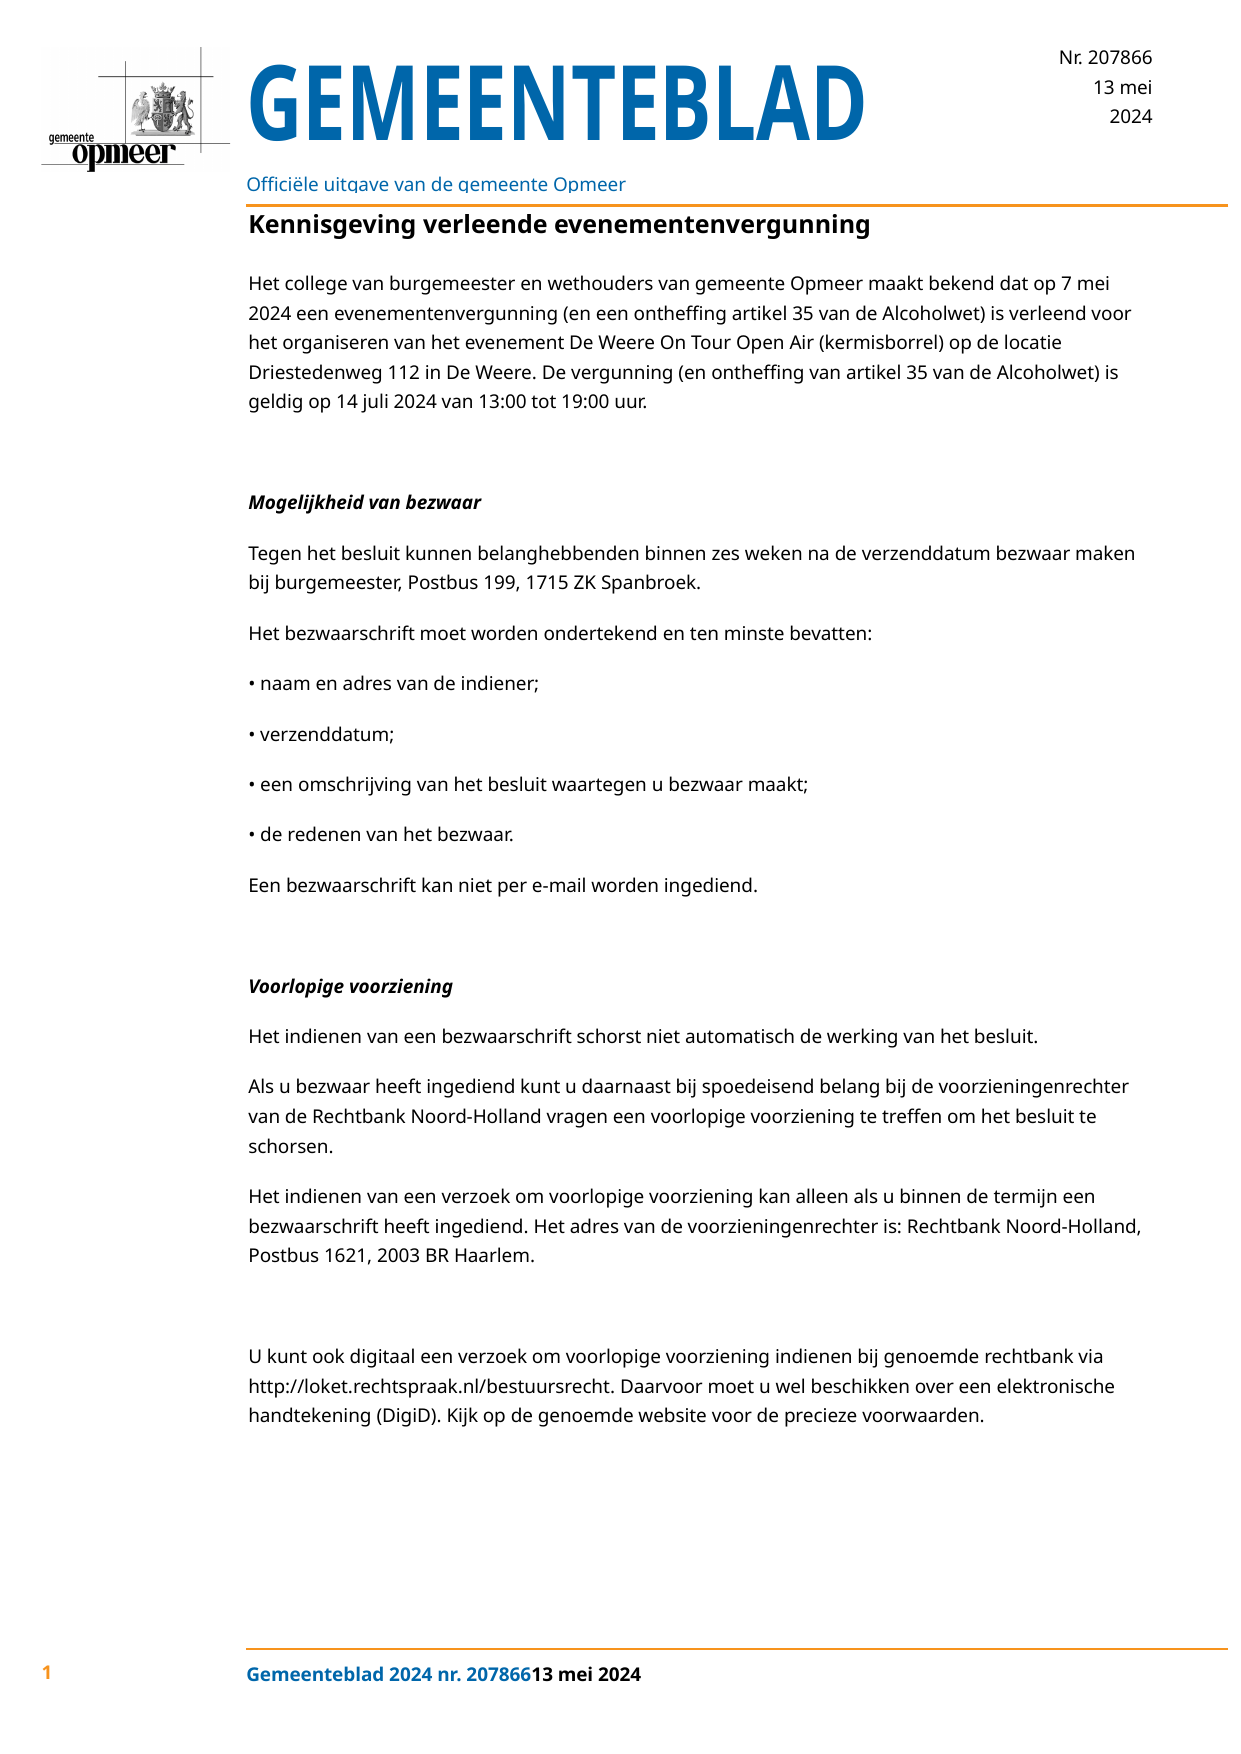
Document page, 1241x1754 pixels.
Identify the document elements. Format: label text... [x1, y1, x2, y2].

text Het college van burgemeester en wethouders van gemeente Opmeer maakt bekend dat op 7 mei 2024 een evenementenvergunning (en een ontheffing artikel 35 van de Alcoholwet) is verleend voor het organiseren van het evenement De Weere On Tour Open Air (kermisborrel) op de locatie Driestedenweg 112 in De Weere. De vergunning (en ontheffing van artikel 35 van de Alcoholwet) is geldig op 14 juli 2024 van 13:00 tot 19:00 uur. [248, 270, 1152, 414]
text Het bezwaarschrift moet worden ondertekend en ten minste bevatten: [248, 620, 1152, 646]
text Het indienen van een verzoek om voorlopige voorziening kan alleen als u binnen de termijn een bezwaarschrift heeft ingediend. Het adres van de voorzieningenrechter is: Rechtbank Noord-Holland, Postbus 1621, 2003 BR Haarlem. [248, 1183, 1152, 1268]
text Een bezwaarschrift kan niet per e-mail worden ingediend. [248, 872, 1152, 898]
text Voorlopige voorziening [248, 973, 1152, 998]
picture [41, 47, 231, 172]
text • verzenddatum; [248, 721, 1152, 746]
text Tegen het besluit kunnen belanghebbenden binnen zes weken na de verzenddatum bezwaar maken bij burgemeester, Postbus 199, 1715 ZK Spanbroek. [248, 540, 1152, 595]
text U kunt ook digitaal een verzoek om voorlopige voorziening indienen bij genoemde rechtbank via http://loket.rechtspraak.nl/bestuursrecht. Daarvoor moet u wel beschikken over een elektronische handtekening (DigiD). Kijk op de genoemde website voor de precieze voorwaarden. [248, 1343, 1152, 1428]
text Mogelijkheid van bezwaar [248, 489, 1152, 515]
text Kennisgeving verleende evenementenvergunning [248, 207, 1152, 241]
text Het indienen van een bezwaarschrift schorst niet automatisch de werking van het besluit. [248, 1023, 1152, 1049]
text Als u bezwaar heeft ingediend kunt u daarnaast bij spoedeisend belang bij de voorzieningenrechter van de Rechtbank Noord-Holland vragen een voorlopige voorziening te treffen om het besluit te schorsen. [248, 1074, 1152, 1158]
text • een omschrijving van het besluit waartegen u bezwaar maakt; [248, 771, 1152, 797]
text • naam en adres van de indiener; [248, 670, 1152, 696]
text • de redenen van het bezwaar. [248, 822, 1152, 847]
